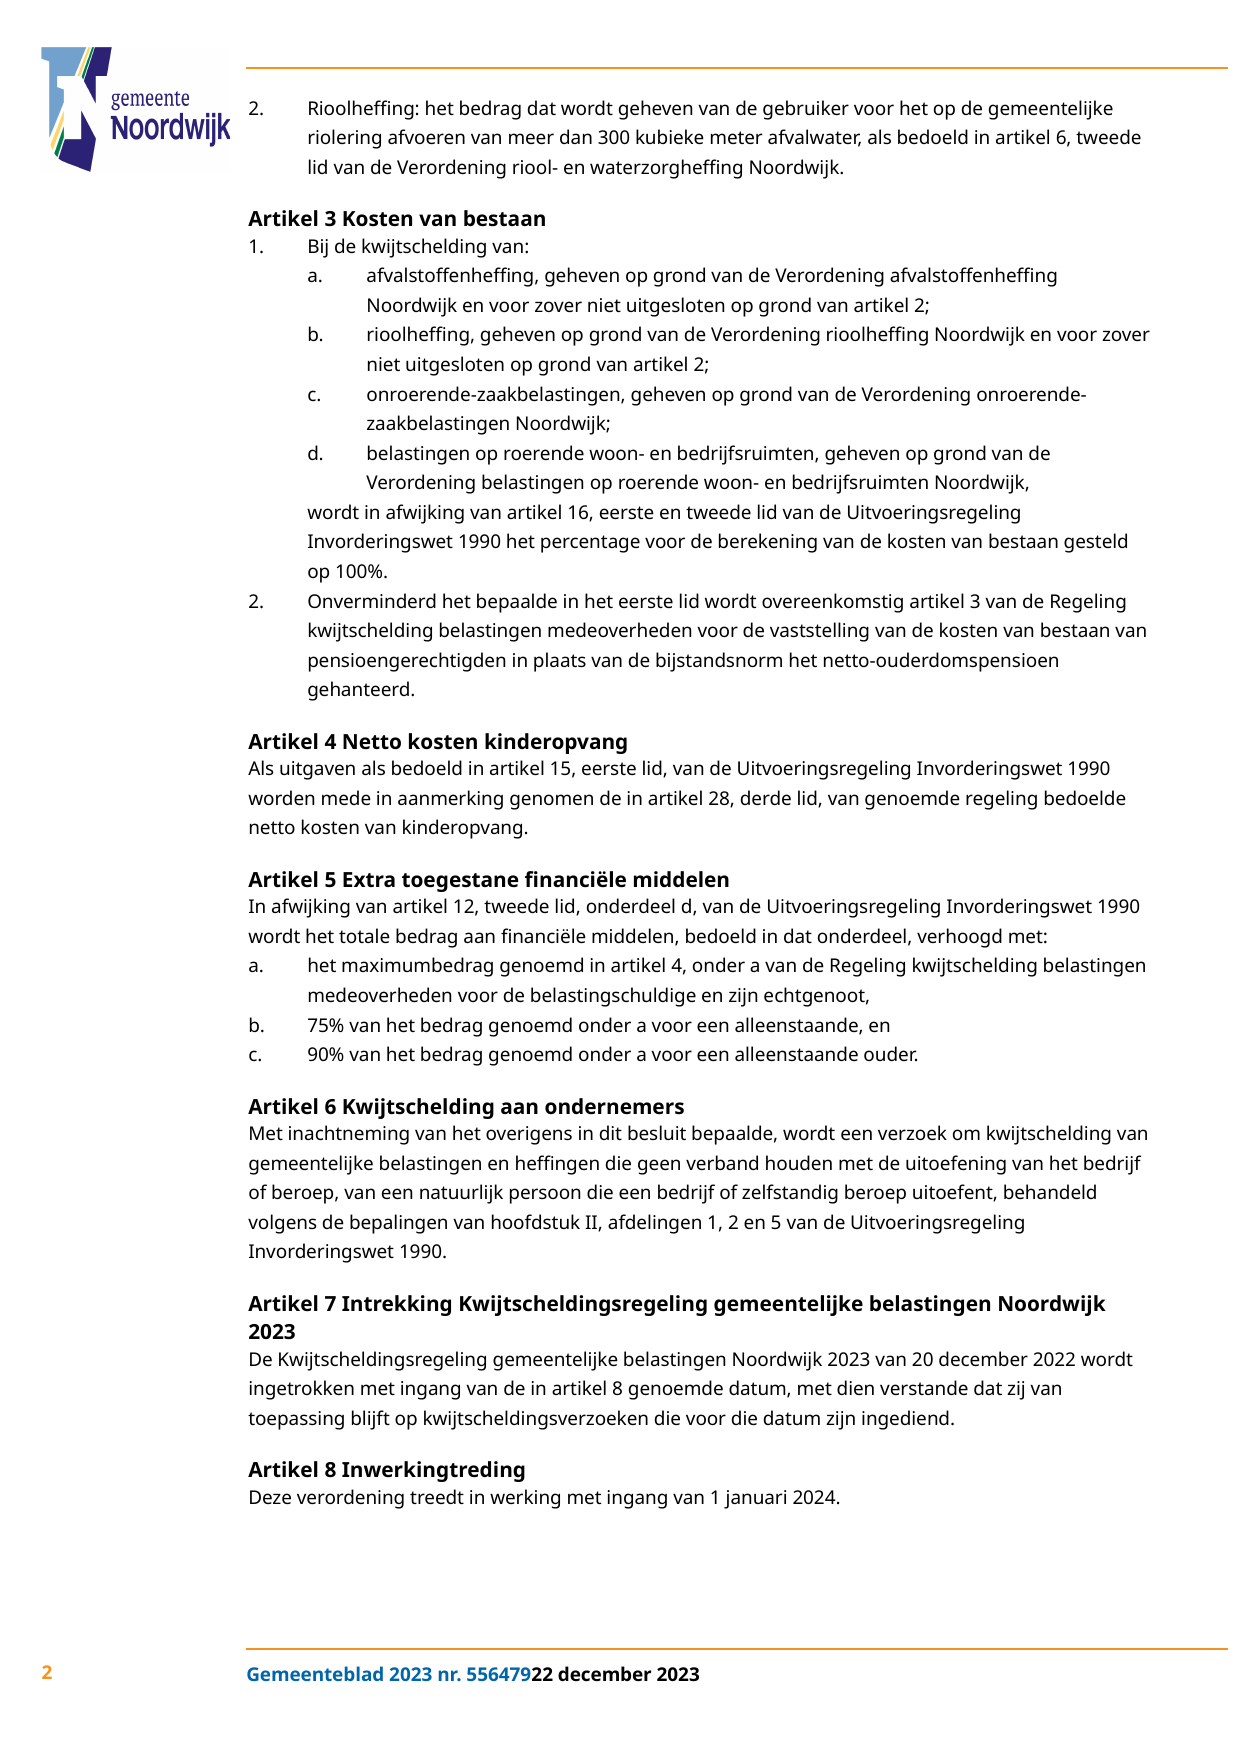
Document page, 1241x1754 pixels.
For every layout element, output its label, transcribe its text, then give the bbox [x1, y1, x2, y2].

list afvalstoffenheffing, geheven op grond van de Verordening afvalstoffenheffing Noordwijk en voor zover niet uitgesloten op grond van artikel 2; [307, 262, 1152, 318]
list 90% van het bedrag genoemd onder a voor een alleenstaande ouder. [248, 1041, 1152, 1067]
text Als uitgaven als bedoeld in artikel 15, eerste lid, van de Uitvoeringsregeling Invorderingswet 1990 worden mede in aanmerking genomen de in artikel 28, derde lid, van genoemde regeling bedoelde netto kosten van kinderopvang. [248, 755, 1152, 840]
text Artikel 3 Kosten van bestaan [248, 204, 1152, 233]
list Onverminderd het bepaalde in het eerste lid wordt overeenkomstig artikel 3 van de Regeling kwijtschelding belastingen medeoverheden voor de vaststelling van de kosten van bestaan van pensioengerechtigden in plaats van de bijstandsnorm het netto-ouderdomspensioen gehanteerd. [248, 588, 1152, 702]
text Met inachtneming van het overigens in dit besluit bepaalde, wordt een verzoek om kwijtschelding van gemeentelijke belastingen en heffingen die geen verband houden met de uitoefening van het bedrijf of beroep, van een natuurlijk persoon die een bedrijf of zelfstandig beroep uitoefent, behandeld volgens de bepalingen van hoofdstuk II, afdelingen 1, 2 en 5 van de Uitvoeringsregeling Invorderingswet 1990. [248, 1120, 1152, 1264]
list 75% van het bedrag genoemd onder a voor een alleenstaande, en [248, 1012, 1152, 1037]
text De Kwijtscheldingsregeling gemeentelijke belastingen Noordwijk 2023 van 20 december 2022 wordt ingetrokken met ingang van de in artikel 8 genoemde datum, met dien verstande dat zij van toepassing blijft op kwijtscheldingsverzoeken die voor die datum zijn ingediend. [248, 1346, 1152, 1431]
list Rioolheffing: het bedrag dat wordt geheven van de gebruiker voor het op de gemeentelijke riolering afvoeren van meer dan 300 kubieke meter afvalwater, als bedoeld in artikel 6, tweede lid van de Verordening riool- en waterzorgheffing Noordwijk. [248, 95, 1152, 180]
text Artikel 7 Intrekking Kwijtscheldingsregeling gemeentelijke belastingen Noordwijk 2023 [248, 1289, 1152, 1346]
list Bij de kwijtschelding van: [248, 233, 1152, 258]
list het maximumbedrag genoemd in artikel 4, onder a van de Regeling kwijtschelding belastingen medeoverheden voor de belastingschuldige en zijn echtgenoot, [248, 953, 1152, 1008]
text Artikel 6 Kwijtschelding aan ondernemers [248, 1092, 1152, 1120]
picture [41, 47, 231, 172]
list belastingen op roerende woon- en bedrijfsruimten, geheven op grond van de Verordening belastingen op roerende woon- en bedrijfsruimten Noordwijk, [307, 440, 1152, 495]
list rioolheffing, geheven op grond van de Verordening rioolheffing Noordwijk en voor zover niet uitgesloten op grond van artikel 2; [307, 322, 1152, 377]
text Artikel 5 Extra toegestane financiële middelen [248, 865, 1152, 893]
text Deze verordening treedt in werking met ingang van 1 januari 2024. [248, 1484, 1152, 1509]
text Artikel 4 Netto kosten kinderopvang [248, 727, 1152, 755]
text In afwijking van artikel 12, tweede lid, onderdeel d, van de Uitvoeringsregeling Invorderingswet 1990 wordt het totale bedrag aan financiële middelen, bedoeld in dat onderdeel, verhoogd met: [248, 893, 1152, 949]
list onroerende-zaakbelastingen, geheven op grond van de Verordening onroerende-zaakbelastingen Noordwijk; [307, 381, 1152, 436]
text Artikel 8 Inwerkingtreding [248, 1455, 1152, 1484]
list wordt in afwijking van artikel 16, eerste en tweede lid van de Uitvoeringsregeling Invorderingswet 1990 het percentage voor de berekening van de kosten van bestaan gesteld op 100%. [248, 499, 1152, 584]
